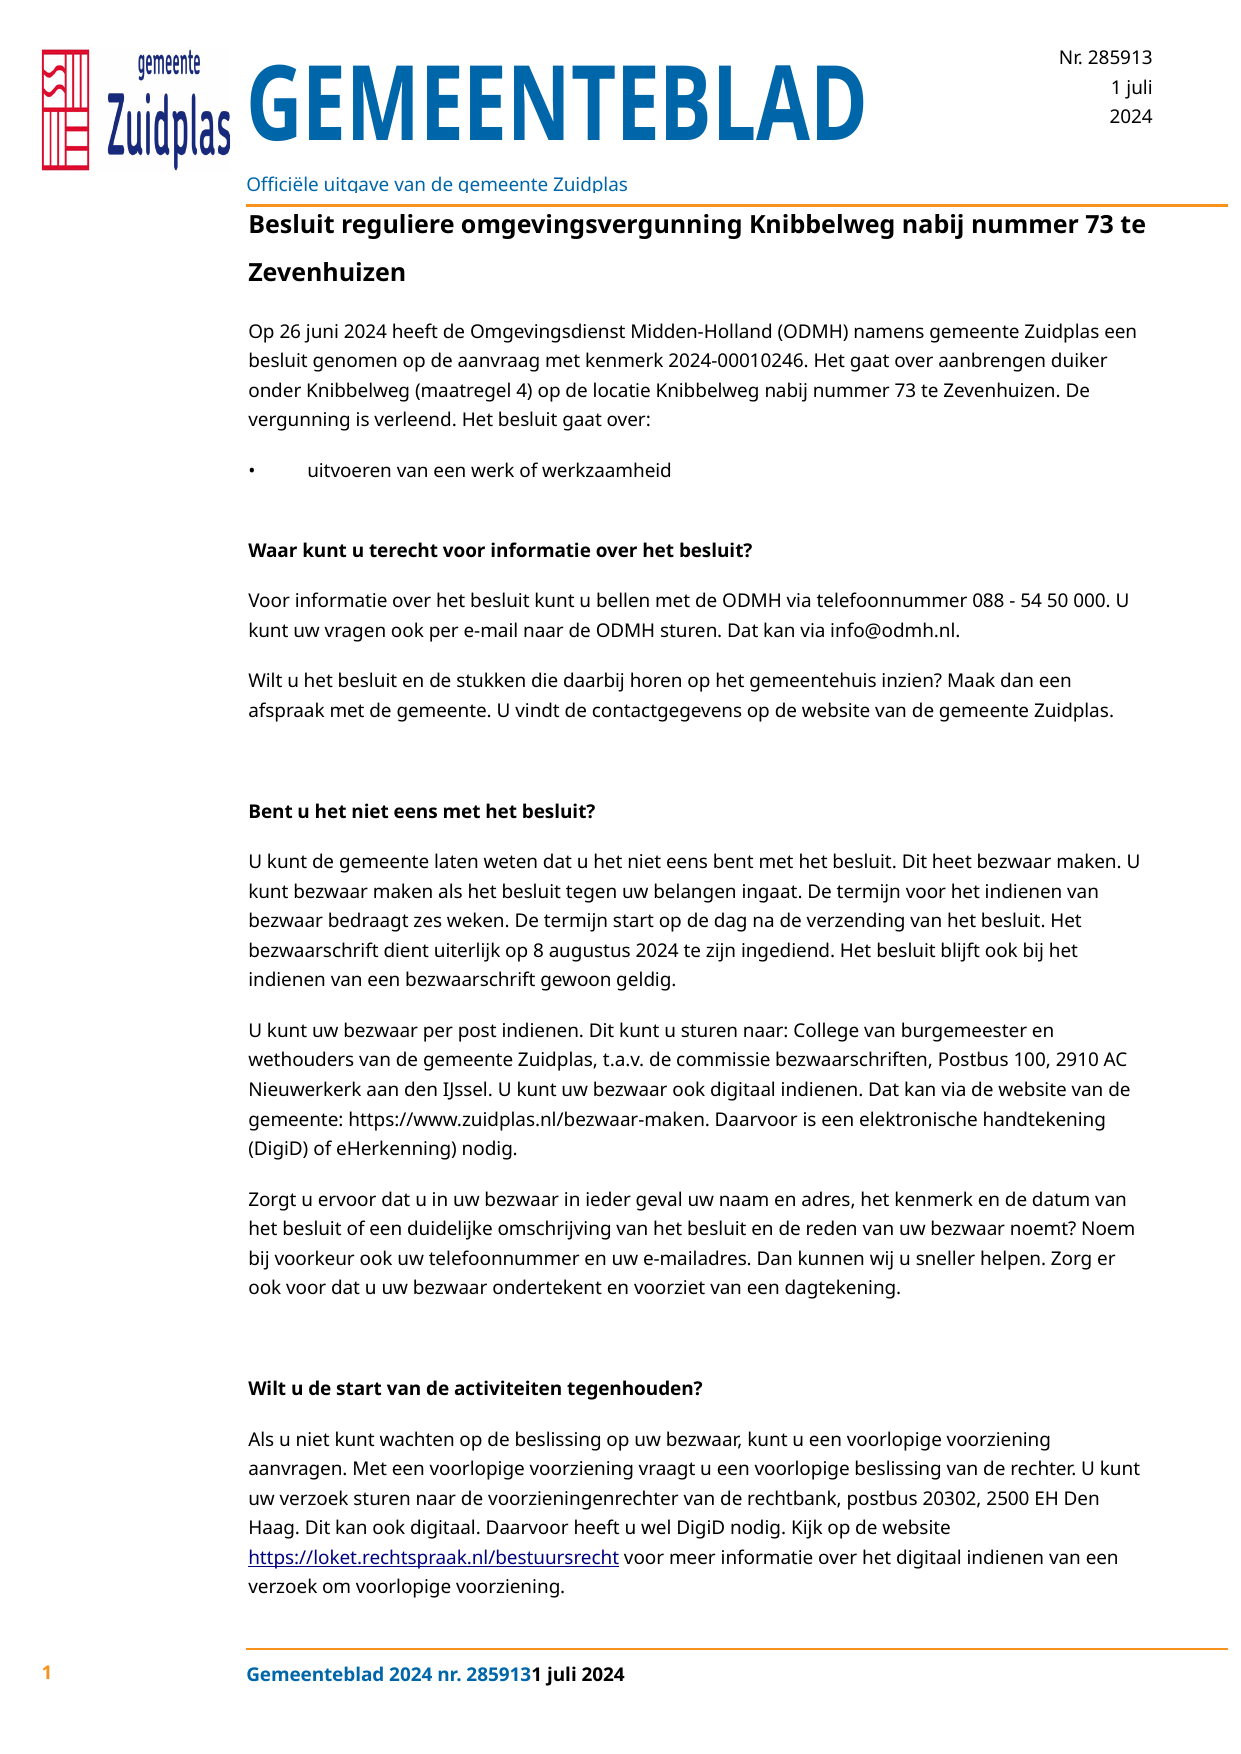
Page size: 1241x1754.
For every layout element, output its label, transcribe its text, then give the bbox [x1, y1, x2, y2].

text Bent u het niet eens met het besluit? [248, 798, 1152, 824]
text Wilt u het besluit en de stukken die daarbij horen op het gemeentehuis inzien? Maak dan een afspraak met de gemeente. U vindt de contactgegevens op de website van de gemeente Zuidplas. [248, 667, 1152, 723]
text Op 26 juni 2024 heeft de Omgevingsdienst Midden-Holland (ODMH) namens gemeente Zuidplas een besluit genomen op de aanvraag met kenmerk 2024-00010246. Het gaat over aanbrengen duiker onder Knibbelweg (maatregel 4) op de locatie Knibbelweg nabij nummer 73 te Zevenhuizen. De vergunning is verleend. Het besluit gaat over: [248, 318, 1152, 432]
list uitvoeren van een werk of werkzaamheid [248, 457, 1152, 483]
picture [41, 47, 231, 172]
text Zorgt u ervoor dat u in uw bezwaar in ieder geval uw naam en adres, het kenmerk en de datum van het besluit of een duidelijke omschrijving van het besluit en de reden van uw bezwaar noemt? Noem bij voorkeur ook uw telefoonnummer en uw e-mailadres. Dan kunnen wij u sneller helpen. Zorg er ook voor dat u uw bezwaar ondertekent en voorziet van een dagtekening. [248, 1186, 1152, 1300]
text Besluit reguliere omgevingsvergunning Knibbelweg nabij nummer 73 te Zevenhuizen [248, 207, 1152, 288]
text Als u niet kunt wachten op de beslissing op uw bezwaar, kunt u een voorlopige voorziening aanvragen. Met een voorlopige voorziening vraagt u een voorlopige beslissing van de rechter. U kunt uw verzoek sturen naar de voorzieningenrechter van de rechtbank, postbus 20302, 2500 EH Den Haag. Dit kan ook digitaal. Daarvoor heeft u wel DigiD nodig. Kijk op de website https://loket.rechtspraak.nl/bestuursrecht voor meer informatie over het digitaal indienen van een verzoek om voorlopige voorziening. [248, 1426, 1152, 1599]
text U kunt uw bezwaar per post indienen. Dit kunt u sturen naar: College van burgemeester en wethouders van de gemeente Zuidplas, t.a.v. de commissie bezwaarschriften, Postbus 100, 2910 AC Nieuwerkerk aan den IJssel. U kunt uw bezwaar ook digitaal indienen. Dat kan via de website van de gemeente: https://www.zuidplas.nl/bezwaar-maken. Daarvoor is een elektronische handtekening (DigiD) of eHerkenning) nodig. [248, 1017, 1152, 1161]
text U kunt de gemeente laten weten dat u het niet eens bent met het besluit. Dit heet bezwaar maken. U kunt bezwaar maken als het besluit tegen uw belangen ingaat. De termijn voor het indienen van bezwaar bedraagt zes weken. De termijn start op de dag na de verzending van het besluit. Het bezwaarschrift dient uiterlijk op 8 augustus 2024 te zijn ingediend. Het besluit blijft ook bij het indienen van een bezwaarschrift gewoon geldig. [248, 848, 1152, 992]
text Voor informatie over het besluit kunt u bellen met de ODMH via telefoonnummer 088 - 54 50 000. U kunt uw vragen ook per e-mail naar de ODMH sturen. Dat kan via info@odmh.nl. [248, 587, 1152, 643]
text Waar kunt u terecht voor informatie over het besluit? [248, 537, 1152, 563]
text Wilt u de start van de activiteiten tegenhouden? [248, 1375, 1152, 1401]
